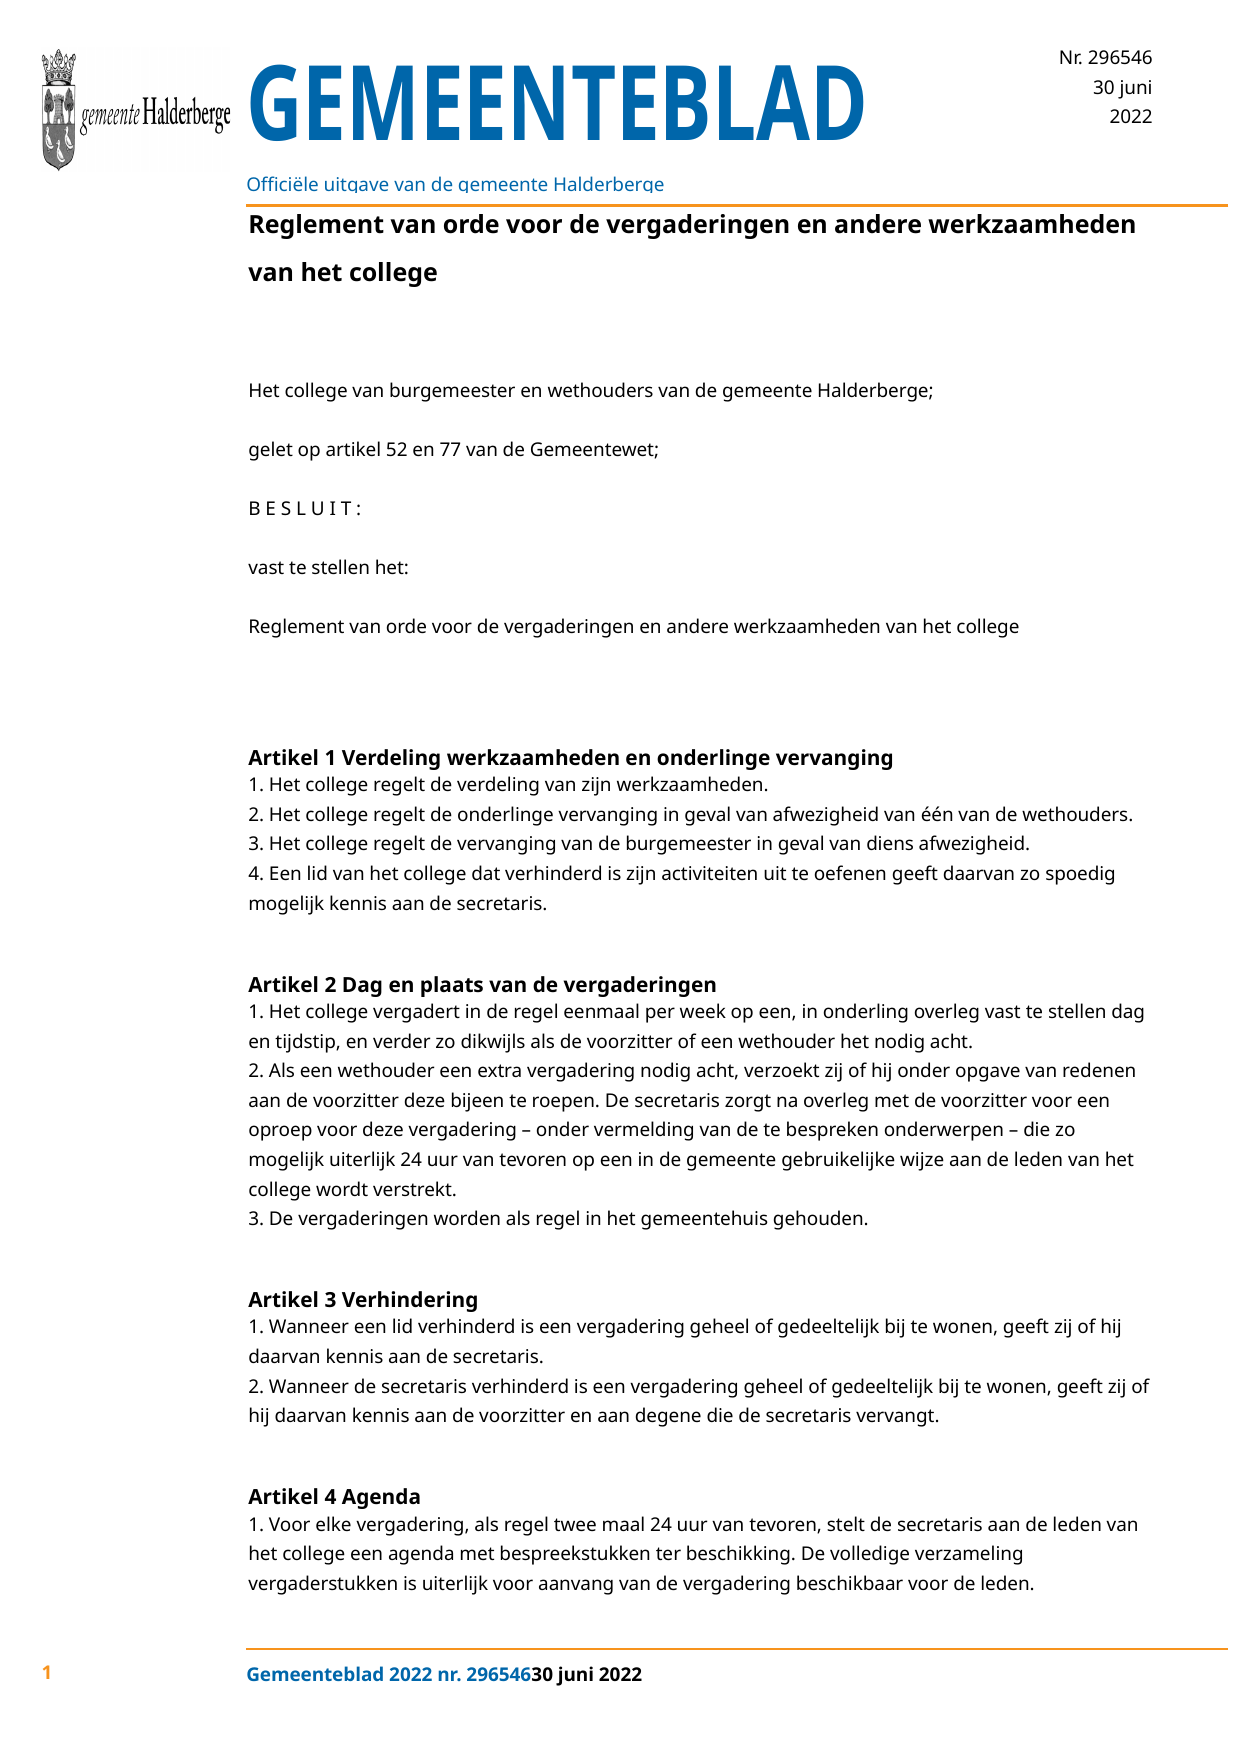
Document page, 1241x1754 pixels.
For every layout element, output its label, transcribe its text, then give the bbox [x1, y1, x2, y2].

text Het college van burgemeester en wethouders van de gemeente Halderberge; [248, 377, 1152, 403]
text gelet op artikel 52 en 77 van de Gemeentewet; [248, 436, 1152, 462]
text Artikel 1 Verdeling werkzaamheden en onderlinge vervanging [248, 743, 1152, 771]
text Reglement van orde voor de vergaderingen en andere werkzaamheden van het college [248, 207, 1152, 288]
text 3. Het college regelt de vervanging van de burgemeester in geval van diens afwezigheid. [248, 831, 1152, 856]
text 3. De vergaderingen worden als regel in het gemeentehuis gehouden. [248, 1205, 1152, 1231]
text 1. Voor elke vergadering, als regel twee maal 24 uur van tevoren, stelt de secretaris aan de leden van het college een agenda met bespreekstukken ter beschikking. De volledige verzameling vergaderstukken is uiterlijk voor aanvang van de vergadering beschikbaar voor de leden. [248, 1511, 1152, 1596]
text vast te stellen het: [248, 554, 1152, 580]
text 2. Het college regelt de onderlinge vervanging in geval van afwezigheid van één van de wethouders. [248, 801, 1152, 827]
text 4. Een lid van het college dat verhinderd is zijn activiteiten uit te oefenen geeft daarvan zo spoedig mogelijk kennis aan de secretaris. [248, 860, 1152, 916]
text 2. Wanneer de secretaris verhinderd is een vergadering geheel of gedeeltelijk bij te wonen, geeft zij of hij daarvan kennis aan de voorzitter en aan degene die de secretaris vervangt. [248, 1373, 1152, 1428]
text Artikel 4 Agenda [248, 1482, 1152, 1511]
text 1. Wanneer een lid verhinderd is een vergadering geheel of gedeeltelijk bij te wonen, geeft zij of hij daarvan kennis aan de secretaris. [248, 1314, 1152, 1369]
text 1. Het college regelt de verdeling van zijn werkzaamheden. [248, 771, 1152, 797]
text 2. Als een wethouder een extra vergadering nodig acht, verzoekt zij of hij onder opgave van redenen aan de voorzitter deze bijeen te roepen. De secretaris zorgt na overleg met de voorzitter voor een oproep voor deze vergadering – onder vermelding van de te bespreken onderwerpen – die zo mogelijk uiterlijk 24 uur van tevoren op een in de gemeente gebruikelijke wijze aan de leden van het college wordt verstrekt. [248, 1057, 1152, 1201]
text Reglement van orde voor de vergaderingen en andere werkzaamheden van het college [248, 614, 1152, 639]
text Artikel 3 Verhindering [248, 1285, 1152, 1314]
text Artikel 2 Dag en plaats van de vergaderingen [248, 970, 1152, 998]
text 1. Het college vergadert in de regel eenmaal per week op een, in onderling overleg vast te stellen dag en tijdstip, en verder zo dikwijls als de voorzitter of een wethouder het nodig acht. [248, 998, 1152, 1053]
picture [41, 47, 231, 172]
text B E S L U I T : [248, 495, 1152, 521]
